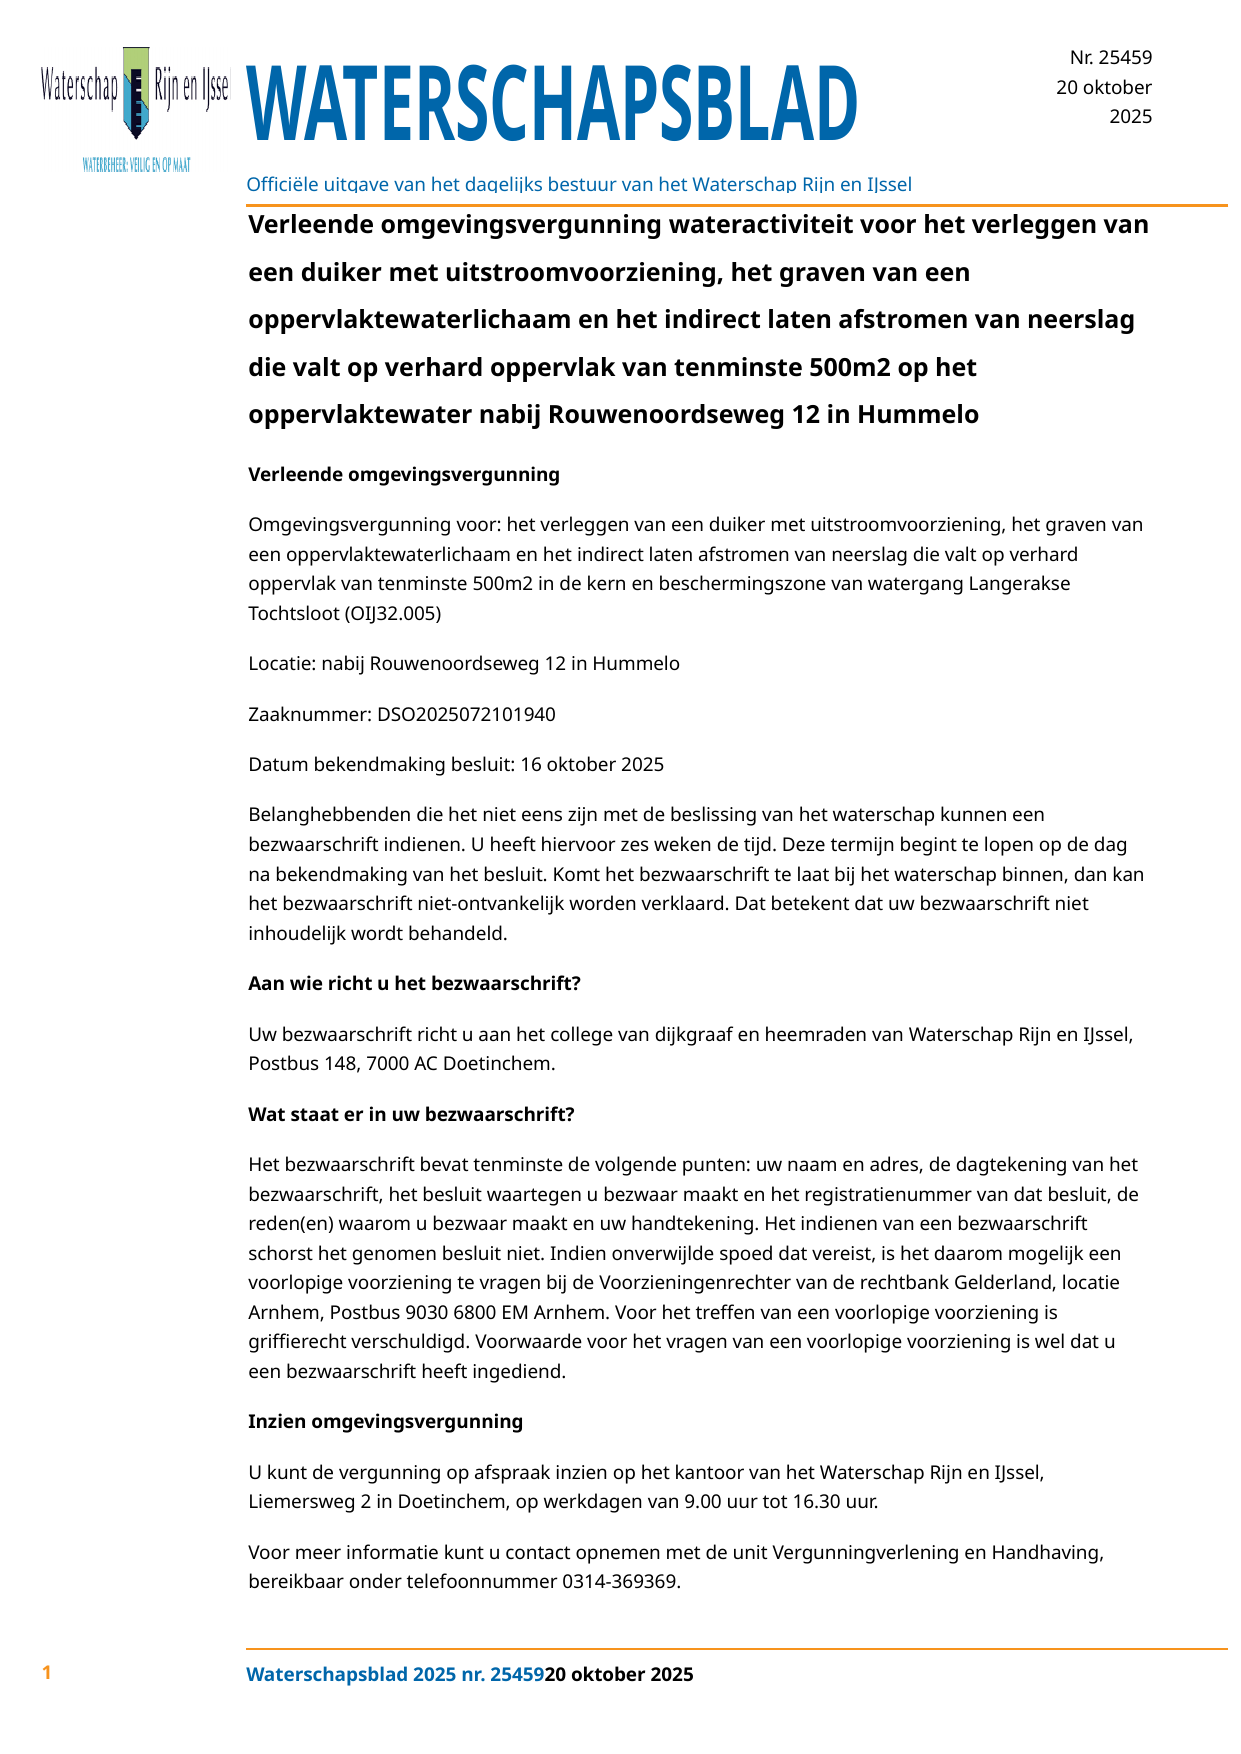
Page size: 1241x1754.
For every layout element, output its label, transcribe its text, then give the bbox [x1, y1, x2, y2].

text Wat staat er in uw bezwaarschrift? [248, 1101, 1152, 1126]
text Inzien omgevingsvergunning [248, 1409, 1152, 1434]
text Belanghebbenden die het niet eens zijn met de beslissing van het waterschap kunnen een bezwaarschrift indienen. U heeft hiervoor zes weken de tijd. Deze termijn begint te lopen op de dag na bekendmaking van het besluit. Komt het bezwaarschrift te laat bij het waterschap binnen, dan kan het bezwaarschrift niet-ontvankelijk worden verklaard. Dat betekent dat uw bezwaarschrift niet inhoudelijk wordt behandeld. [248, 802, 1152, 946]
text Verleende omgevingsvergunning wateractiviteit voor het verleggen van een duiker met uitstroomvoorziening, het graven van een oppervlaktewaterlichaam en het indirect laten afstromen van neerslag die valt op verhard oppervlak van tenminste 500m2 op het oppervlaktewater nabij Rouwenoordseweg 12 in Hummelo [248, 207, 1152, 431]
text Omgevingsvergunning voor: het verleggen van een duiker met uitstroomvoorziening, het graven van een oppervlaktewaterlichaam en het indirect laten afstromen van neerslag die valt op verhard oppervlak van tenminste 500m2 in de kern en beschermingszone van watergang Langerakse Tochtsloot (OIJ32.005) [248, 511, 1152, 626]
text Datum bekendmaking besluit: 16 oktober 2025 [248, 751, 1152, 777]
text Voor meer informatie kunt u contact opnemen met de unit Vergunningverlening en Handhaving, bereikbaar onder telefoonnummer 0314-369369. [248, 1539, 1152, 1594]
text Het bezwaarschrift bevat tenminste de volgende punten: uw naam en adres, de dagtekening van het bezwaarschrift, het besluit waartegen u bezwaar maakt en het registratienummer van dat besluit, de reden(en) waarom u bezwaar maakt en uw handtekening. Het indienen van een bezwaarschrift schorst het genomen besluit niet. Indien onverwijlde spoed dat vereist, is het daarom mogelijk een voorlopige voorziening te vragen bij de Voorzieningenrechter van de rechtbank Gelderland, locatie Arnhem, Postbus 9030 6800 EM Arnhem. Voor het treffen van een voorlopige voorziening is griffierecht verschuldigd. Voorwaarde voor het vragen van een voorlopige voorziening is wel dat u een bezwaarschrift heeft ingediend. [248, 1151, 1152, 1384]
text Locatie: nabij Rouwenoordseweg 12 in Hummelo [248, 650, 1152, 676]
text Zaaknummer: DSO2025072101940 [248, 701, 1152, 726]
text Uw bezwaarschrift richt u aan het college van dijkgraaf en heemraden van Waterschap Rijn en IJssel, Postbus 148, 7000 AC Doetinchem. [248, 1021, 1152, 1076]
text Verleende omgevingsvergunning [248, 461, 1152, 486]
text Aan wie richt u het bezwaarschrift? [248, 970, 1152, 996]
picture [41, 47, 231, 172]
text U kunt de vergunning op afspraak inzien op het kantoor van het Waterschap Rijn en IJssel, Liemersweg 2 in Doetinchem, op werkdagen van 9.00 uur tot 16.30 uur. [248, 1459, 1152, 1514]
